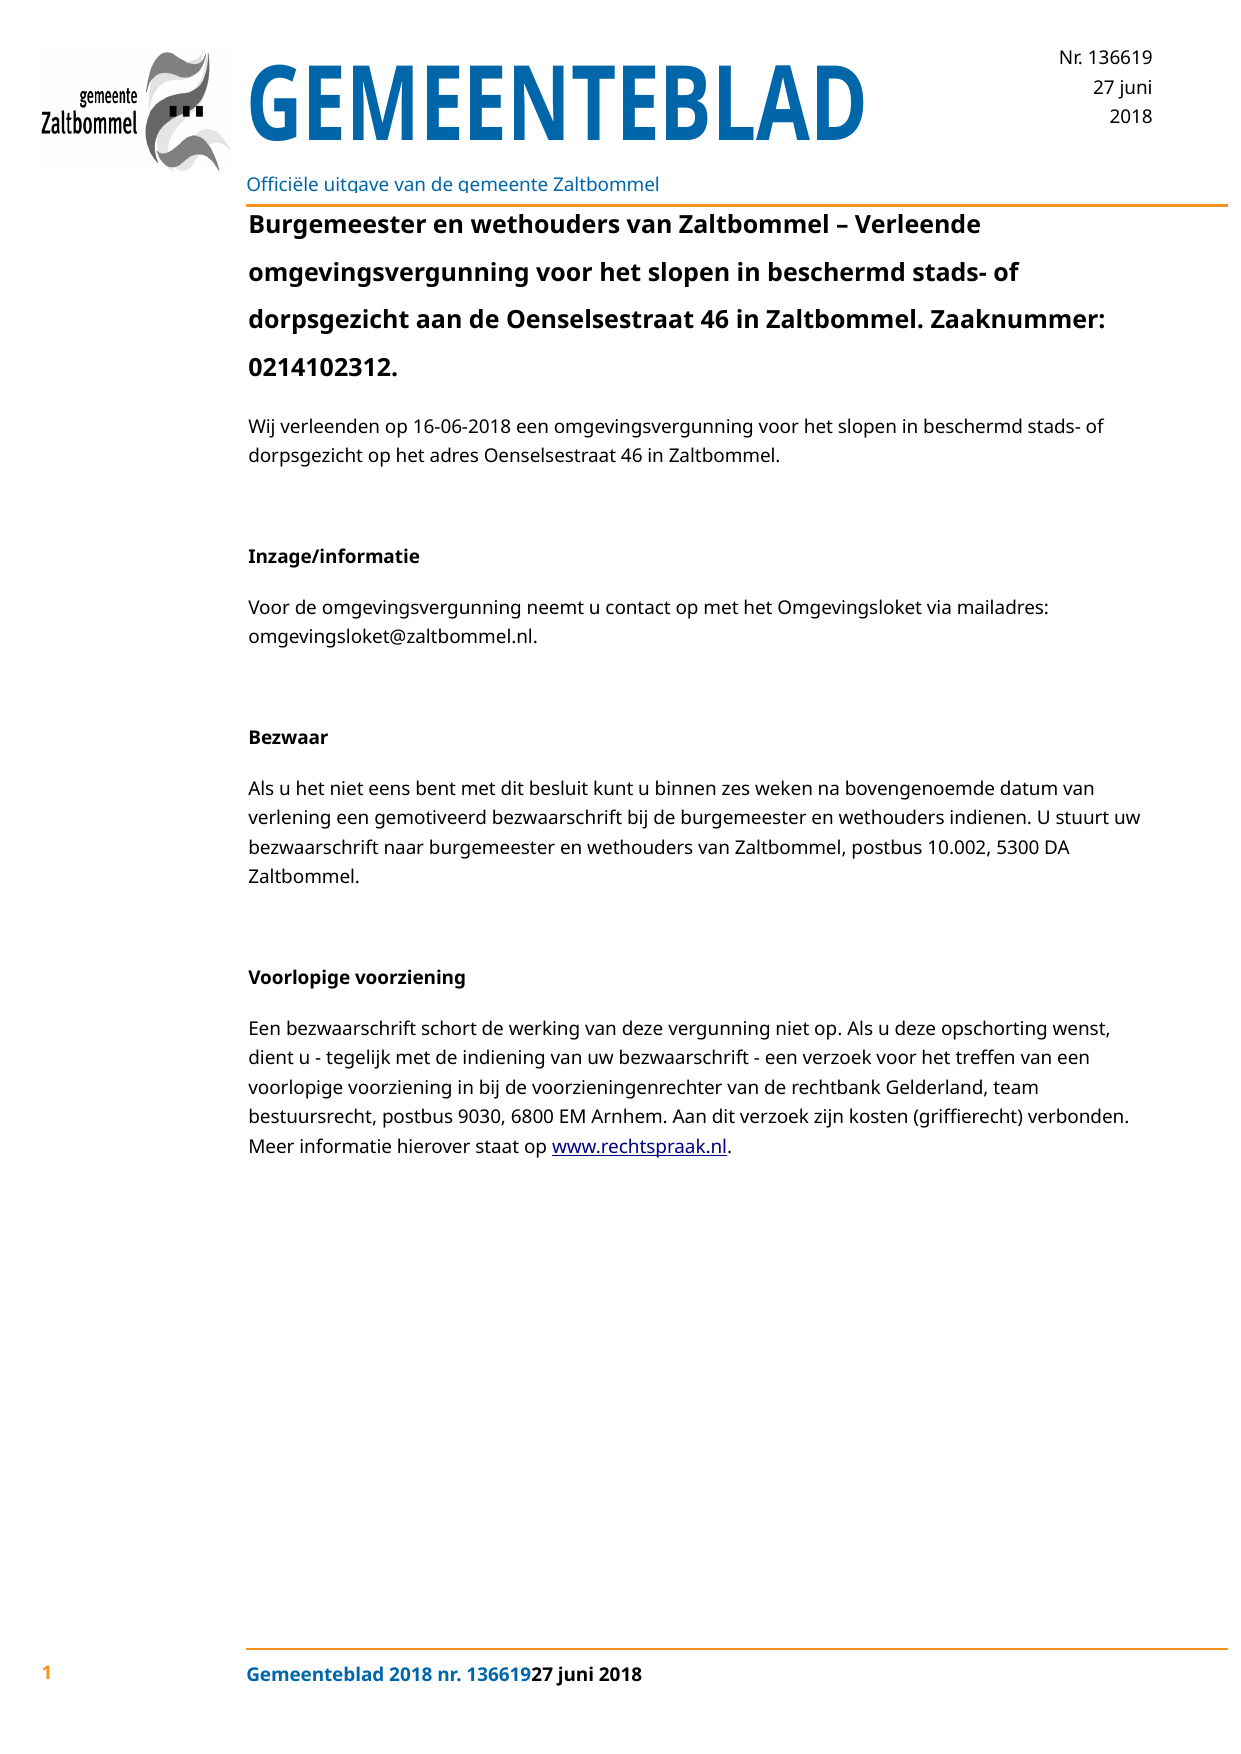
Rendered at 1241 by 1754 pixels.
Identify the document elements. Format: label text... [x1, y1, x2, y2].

text Inzage/informatie [248, 543, 1152, 569]
text Wij verleenden op 16-06-2018 een omgevingsvergunning voor het slopen in beschermd stads- of dorpsgezicht op het adres Oenselsestraat 46 in Zaltbommel. [248, 413, 1152, 468]
text Bezwaar [248, 724, 1152, 750]
text Voorlopige voorziening [248, 964, 1152, 990]
text Een bezwaarschrift schort de werking van deze vergunning niet op. Als u deze opschorting wenst, dient u - tegelijk met de indiening van uw bezwaarschrift - een verzoek voor het treffen van een voorlopige voorziening in bij de voorzieningenrechter van de rechtbank Gelderland, team bestuursrecht, postbus 9030, 6800 EM Arnhem. Aan dit verzoek zijn kosten (griffierecht) verbonden. Meer informatie hierover staat op www.rechtspraak.nl. [248, 1015, 1152, 1159]
text Burgemeester en wethouders van Zaltbommel – Verleende omgevingsvergunning voor het slopen in beschermd stads- of dorpsgezicht aan de Oenselsestraat 46 in Zaltbommel. Zaaknummer: 0214102312. [248, 207, 1152, 384]
text Als u het niet eens bent met dit besluit kunt u binnen zes weken na bovengenoemde datum van verlening een gemotiveerd bezwaarschrift bij de burgemeester en wethouders indienen. U stuurt uw bezwaarschrift naar burgemeester en wethouders van Zaltbommel, postbus 10.002, 5300 DA Zaltbommel. [248, 775, 1152, 889]
picture [41, 47, 231, 172]
text Voor de omgevingsvergunning neemt u contact op met het Omgevingsloket via mailadres: omgevingsloket@zaltbommel.nl. [248, 594, 1152, 649]
